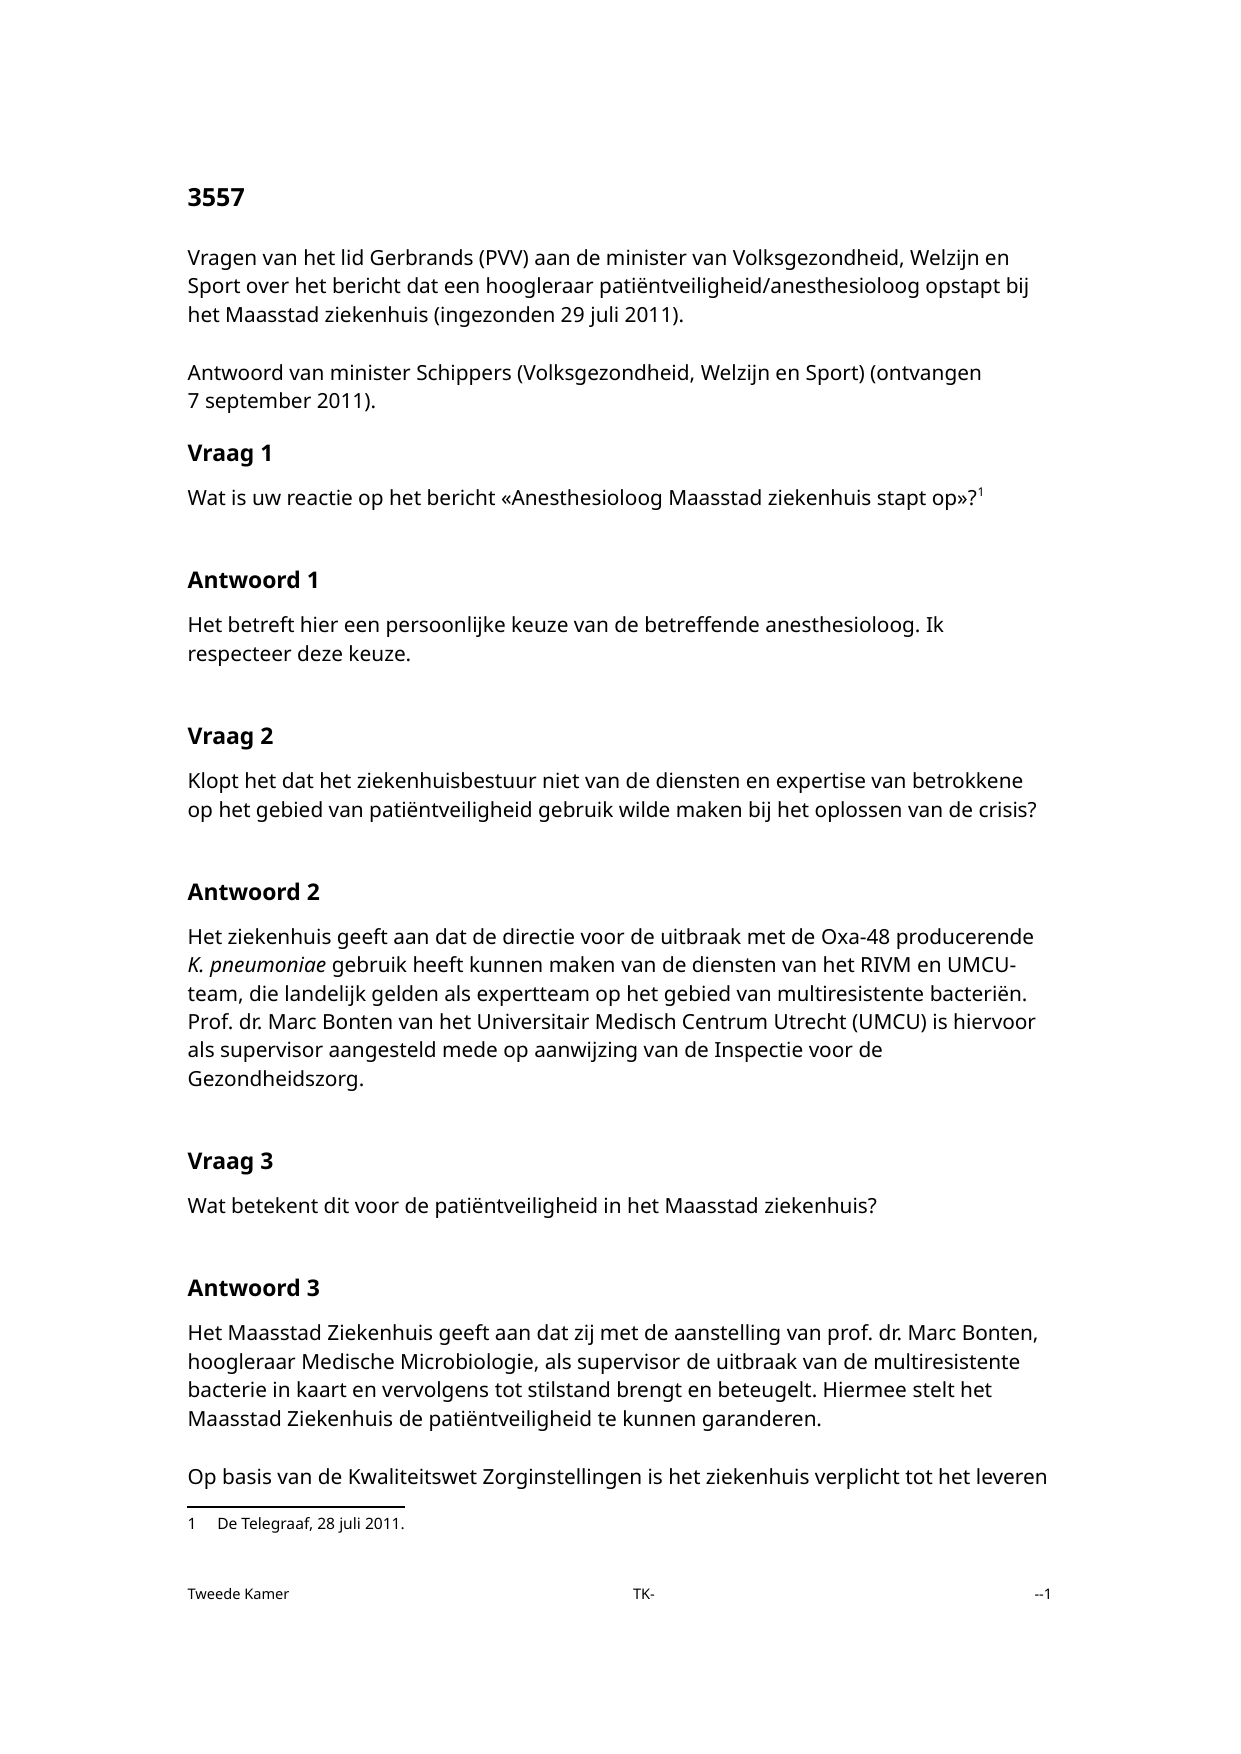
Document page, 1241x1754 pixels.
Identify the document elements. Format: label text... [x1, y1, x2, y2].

text Vragen van het lid Gerbrands (PVV) aan de minister van Volksgezondheid, Welzijn en Sport over het bericht dat een hoogleraar patiëntveiligheid/anesthesioloog opstapt bij het Maasstad ziekenhuis (ingezonden 29 juli 2011). [187, 243, 1053, 328]
text Wat betekent dit voor de patiëntveiligheid in het Maasstad ziekenhuis? [187, 1191, 1053, 1220]
text Het Maasstad Ziekenhuis geeft aan dat zij met de aanstelling van prof. dr. Marc Bonten, hoogleraar Medische Microbiologie, als supervisor de uitbraak van de multiresistente bacterie in kaart en vervolgens tot stilstand brengt en beteugelt. Hiermee stelt het Maasstad Ziekenhuis de patiëntveiligheid te kunnen garanderen. [187, 1318, 1053, 1432]
subtitle Antwoord 3 [187, 1272, 1053, 1303]
subtitle Antwoord 1 [187, 564, 1053, 596]
text 3557 [187, 179, 1053, 213]
text Klopt het dat het ziekenhuisbestuur niet van de diensten en expertise van betrokkene op het gebied van patiëntveiligheid gebruik wilde maken bij het oplossen van de crisis? [187, 766, 1053, 823]
text Op basis van de Kwaliteitswet Zorginstellingen is het ziekenhuis verplicht tot het leveren [187, 1462, 1053, 1491]
text Het ziekenhuis geeft aan dat de directie voor de uitbraak met de Oxa-48 producerende K. pneumoniae gebruik heeft kunnen maken van de diensten van het RIVM en UMCU-team, die landelijk gelden als expertteam op het gebied van multiresistente bacteriën. Prof. dr. Marc Bonten van het Universitair Medisch Centrum Utrecht (UMCU) is hiervoor als supervisor aangesteld mede op aanwijzing van de Inspectie voor de Gezondheidszorg. [187, 922, 1053, 1092]
subtitle Vraag 1 [187, 437, 1053, 468]
text Antwoord van minister Schippers (Volksgezondheid, Welzijn en Sport) (ontvangen 7 september 2011). [187, 358, 1053, 415]
text De Telegraaf, 28 juli 2011. [187, 1506, 1053, 1534]
text Het betreft hier een persoonlijke keuze van de betreffende anesthesioloog. Ik respecteer deze keuze. [187, 611, 1053, 667]
subtitle Vraag 2 [187, 720, 1053, 751]
text Wat is uw reactie op het bericht «Anesthesioloog Maasstad ziekenhuis stapt op»? [187, 483, 1053, 512]
subtitle Vraag 3 [187, 1145, 1053, 1176]
subtitle Antwoord 2 [187, 876, 1053, 907]
